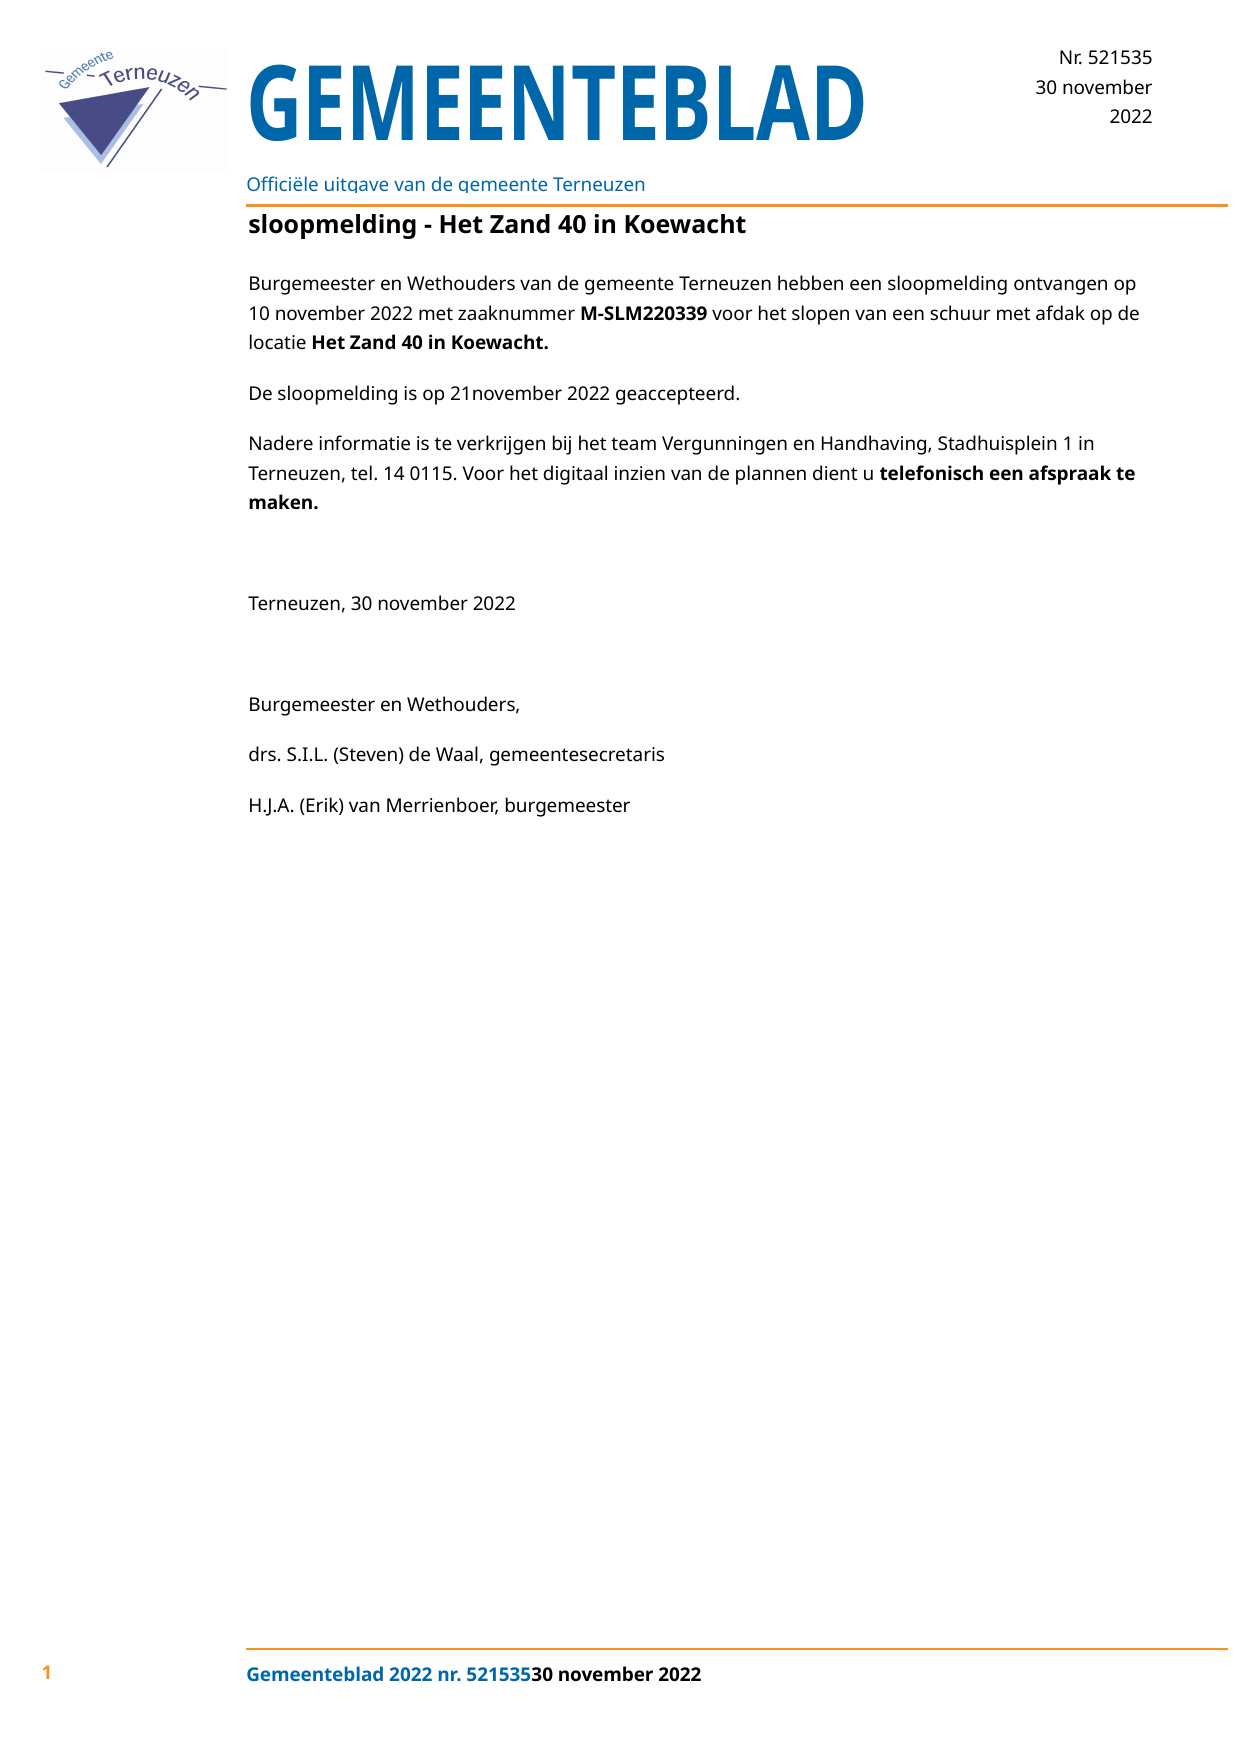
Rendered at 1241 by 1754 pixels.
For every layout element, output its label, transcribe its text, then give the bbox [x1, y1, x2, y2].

text Burgemeester en Wethouders, [248, 691, 1152, 717]
text H.J.A. (Erik) van Merrienboer, burgemeester [248, 792, 1152, 818]
text Nadere informatie is te verkrijgen bij het team Vergunningen en Handhaving, Stadhuisplein 1 in Terneuzen, tel. 14 0115. Voor het digitaal inzien van de plannen dient u telefonisch een afspraak te maken. [248, 430, 1152, 515]
picture [41, 47, 231, 172]
text Terneuzen, 30 november 2022 [248, 590, 1152, 616]
text drs. S.I.L. (Steven) de Waal, gemeentesecretaris [248, 742, 1152, 767]
text De sloopmelding is op 21november 2022 geaccepteerd. [248, 380, 1152, 406]
text sloopmelding - Het Zand 40 in Koewacht [248, 207, 1152, 241]
text Burgemeester en Wethouders van de gemeente Terneuzen hebben een sloopmelding ontvangen op 10 november 2022 met zaaknummer M-SLM220339 voor het slopen van een schuur met afdak op de locatie Het Zand 40 in Koewacht. [248, 270, 1152, 355]
